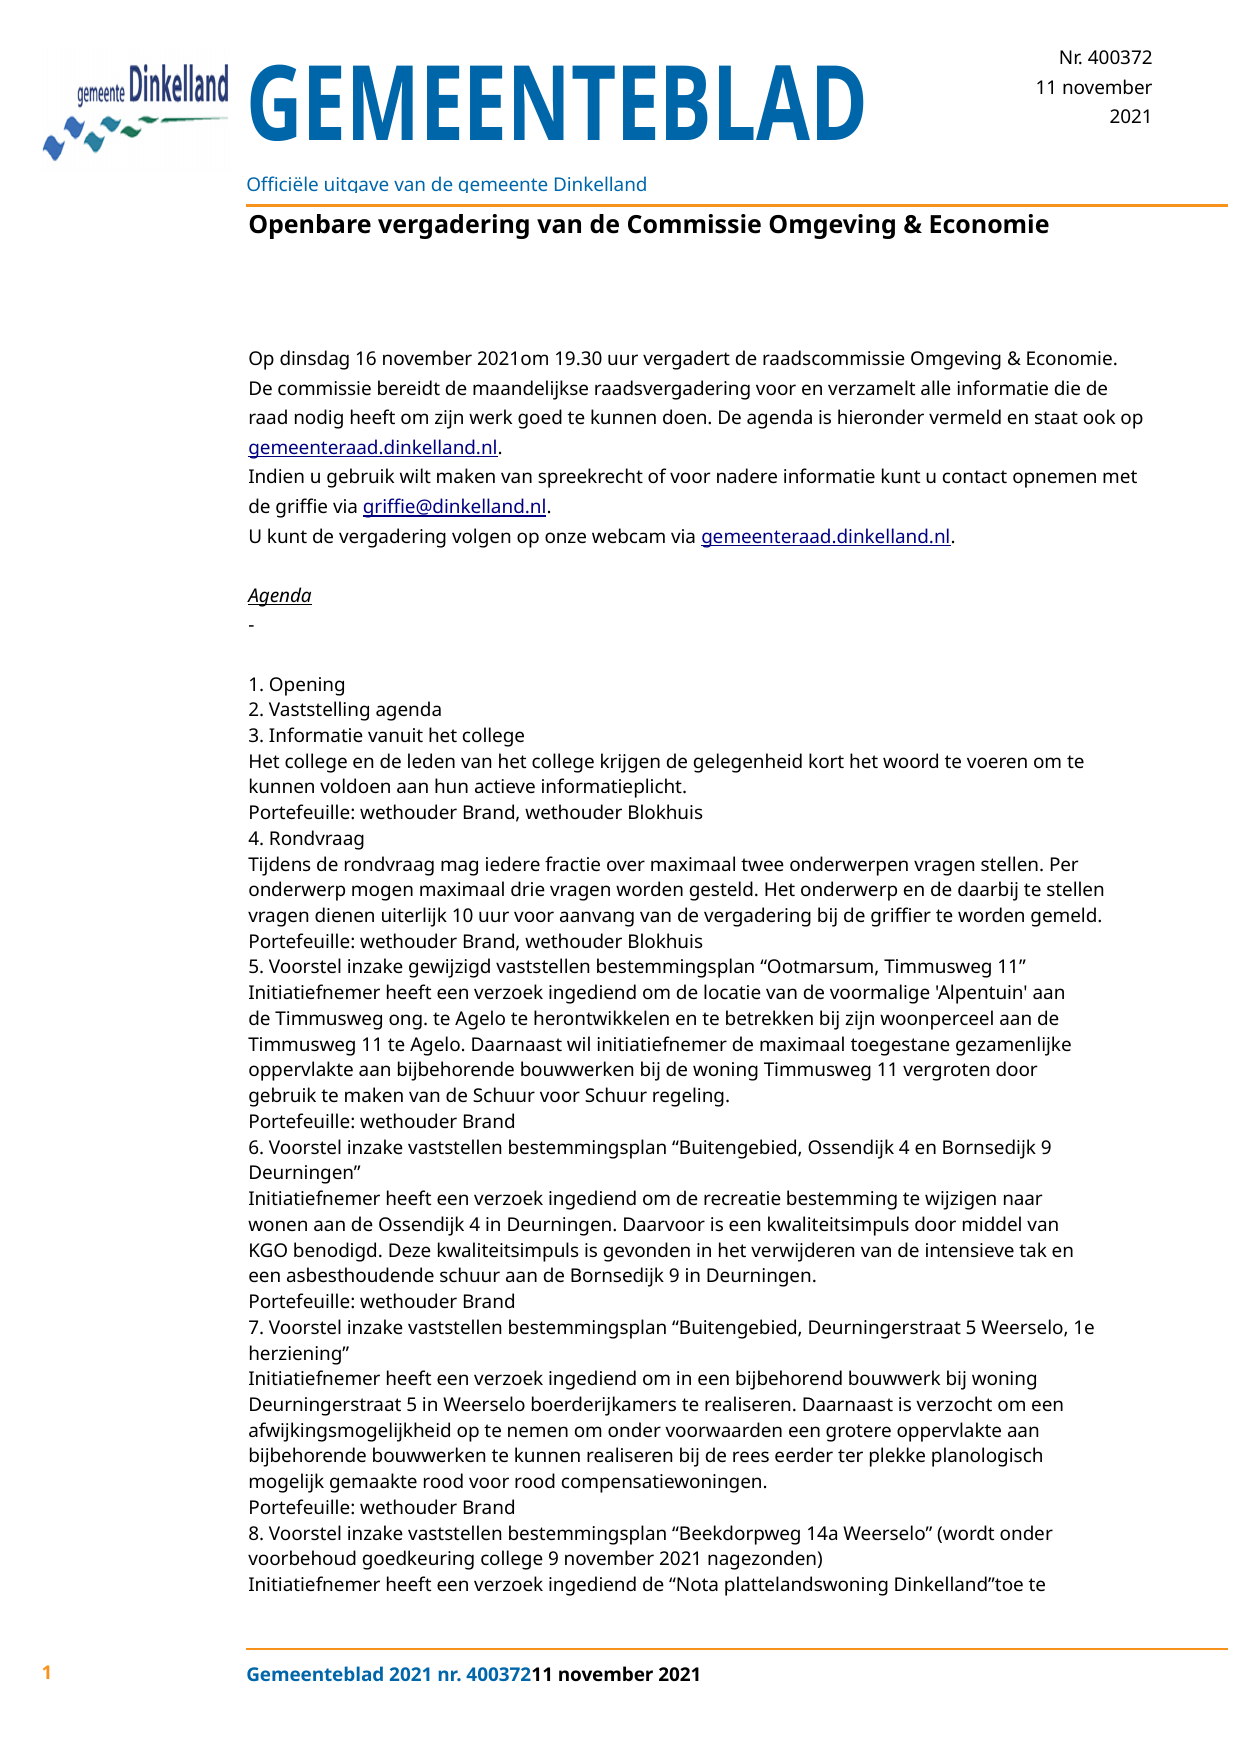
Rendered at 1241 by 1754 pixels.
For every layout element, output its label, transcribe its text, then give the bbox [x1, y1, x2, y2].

text - [248, 612, 1152, 637]
text 7. Voorstel inzake vaststellen bestemmingsplan “Buitengebied, Deurningerstraat 5 Weerselo, 1e herziening” [248, 1314, 1152, 1365]
text Initiatiefnemer heeft een verzoek ingediend om de recreatie bestemming te wijzigen naar [248, 1185, 1152, 1211]
text oppervlakte aan bijbehorende bouwwerken bij de woning Timmusweg 11 vergroten door [248, 1057, 1152, 1082]
text mogelijk gemaakte rood voor rood compensatiewoningen. [248, 1468, 1152, 1494]
text Deurningerstraat 5 in Weerselo boerderijkamers te realiseren. Daarnaast is verzocht om een [248, 1391, 1152, 1417]
text 3. Informatie vanuit het college [248, 722, 1152, 748]
text Openbare vergadering van de Commissie Omgeving & Economie [248, 207, 1152, 241]
text Op dinsdag 16 november 2021om 19.30 uur vergadert de raadscommissie Omgeving & Economie. [248, 345, 1152, 371]
text 2. Vaststelling agenda [248, 696, 1152, 722]
text een asbesthoudende schuur aan de Bornsedijk 9 in Deurningen. [248, 1262, 1152, 1288]
text Initiatiefnemer heeft een verzoek ingediend om de locatie van de voormalige 'Alpentuin' aan [248, 979, 1152, 1005]
text de Timmusweg ong. te Agelo te herontwikkelen en te betrekken bij zijn woonperceel aan de [248, 1005, 1152, 1031]
text Portefeuille: wethouder Brand, wethouder Blokhuis [248, 928, 1152, 954]
text De commissie bereidt de maandelijkse raadsvergadering voor en verzamelt alle informatie die de raad nodig heeft om zijn werk goed te kunnen doen. De agenda is hieronder vermeld en staat ook op gemeenteraad.dinkelland.nl. [248, 375, 1152, 460]
text Indien u gebruik wilt maken van spreekrecht of voor nadere informatie kunt u contact opnemen met de griffie via griffie@dinkelland.nl. [248, 464, 1152, 519]
text U kunt de vergadering volgen op onze webcam via gemeenteraad.dinkelland.nl. [248, 523, 1152, 548]
text gebruik te maken van de Schuur voor Schuur regeling. [248, 1082, 1152, 1108]
text Agenda [248, 582, 1152, 608]
text afwijkingsmogelijkheid op te nemen om onder voorwaarden een grotere oppervlakte aan [248, 1417, 1152, 1443]
picture [41, 47, 231, 172]
text 5. Voorstel inzake gewijzigd vaststellen bestemmingsplan “Ootmarsum, Timmusweg 11” [248, 954, 1152, 979]
text Het college en de leden van het college krijgen de gelegenheid kort het woord te voeren om te kunnen voldoen aan hun actieve informatieplicht. [248, 748, 1152, 799]
text wonen aan de Ossendijk 4 in Deurningen. Daarvoor is een kwaliteitsimpuls door middel van [248, 1211, 1152, 1237]
text 8. Voorstel inzake vaststellen bestemmingsplan “Beekdorpweg 14a Weerselo” (wordt onder [248, 1520, 1152, 1546]
text Portefeuille: wethouder Brand, wethouder Blokhuis [248, 799, 1152, 825]
text 6. Voorstel inzake vaststellen bestemmingsplan “Buitengebied, Ossendijk 4 en Bornsedijk 9 Deurningen” [248, 1134, 1152, 1185]
text Timmusweg 11 te Agelo. Daarnaast wil initiatiefnemer de maximaal toegestane gezamenlijke [248, 1031, 1152, 1057]
text Portefeuille: wethouder Brand [248, 1494, 1152, 1520]
text Tijdens de rondvraag mag iedere fractie over maximaal twee onderwerpen vragen stellen. Per onderwerp mogen maximaal drie vragen worden gesteld. Het onderwerp en de daarbij te stellen vragen dienen uiterlijk 10 uur voor aanvang van de vergadering bij de griffier te worden gemeld. [248, 851, 1152, 928]
text Portefeuille: wethouder Brand [248, 1288, 1152, 1314]
text Initiatiefnemer heeft een verzoek ingediend de “Nota plattelandswoning Dinkelland”toe te [248, 1571, 1152, 1597]
text 4. Rondvraag [248, 825, 1152, 851]
text KGO benodigd. Deze kwaliteitsimpuls is gevonden in het verwijderen van de intensieve tak en [248, 1237, 1152, 1262]
text Initiatiefnemer heeft een verzoek ingediend om in een bijbehorend bouwwerk bij woning [248, 1365, 1152, 1391]
text 1. Opening [248, 671, 1152, 696]
text voorbehoud goedkeuring college 9 november 2021 nagezonden) [248, 1546, 1152, 1571]
text Portefeuille: wethouder Brand [248, 1108, 1152, 1134]
text bijbehorende bouwwerken te kunnen realiseren bij de rees eerder ter plekke planologisch [248, 1443, 1152, 1468]
